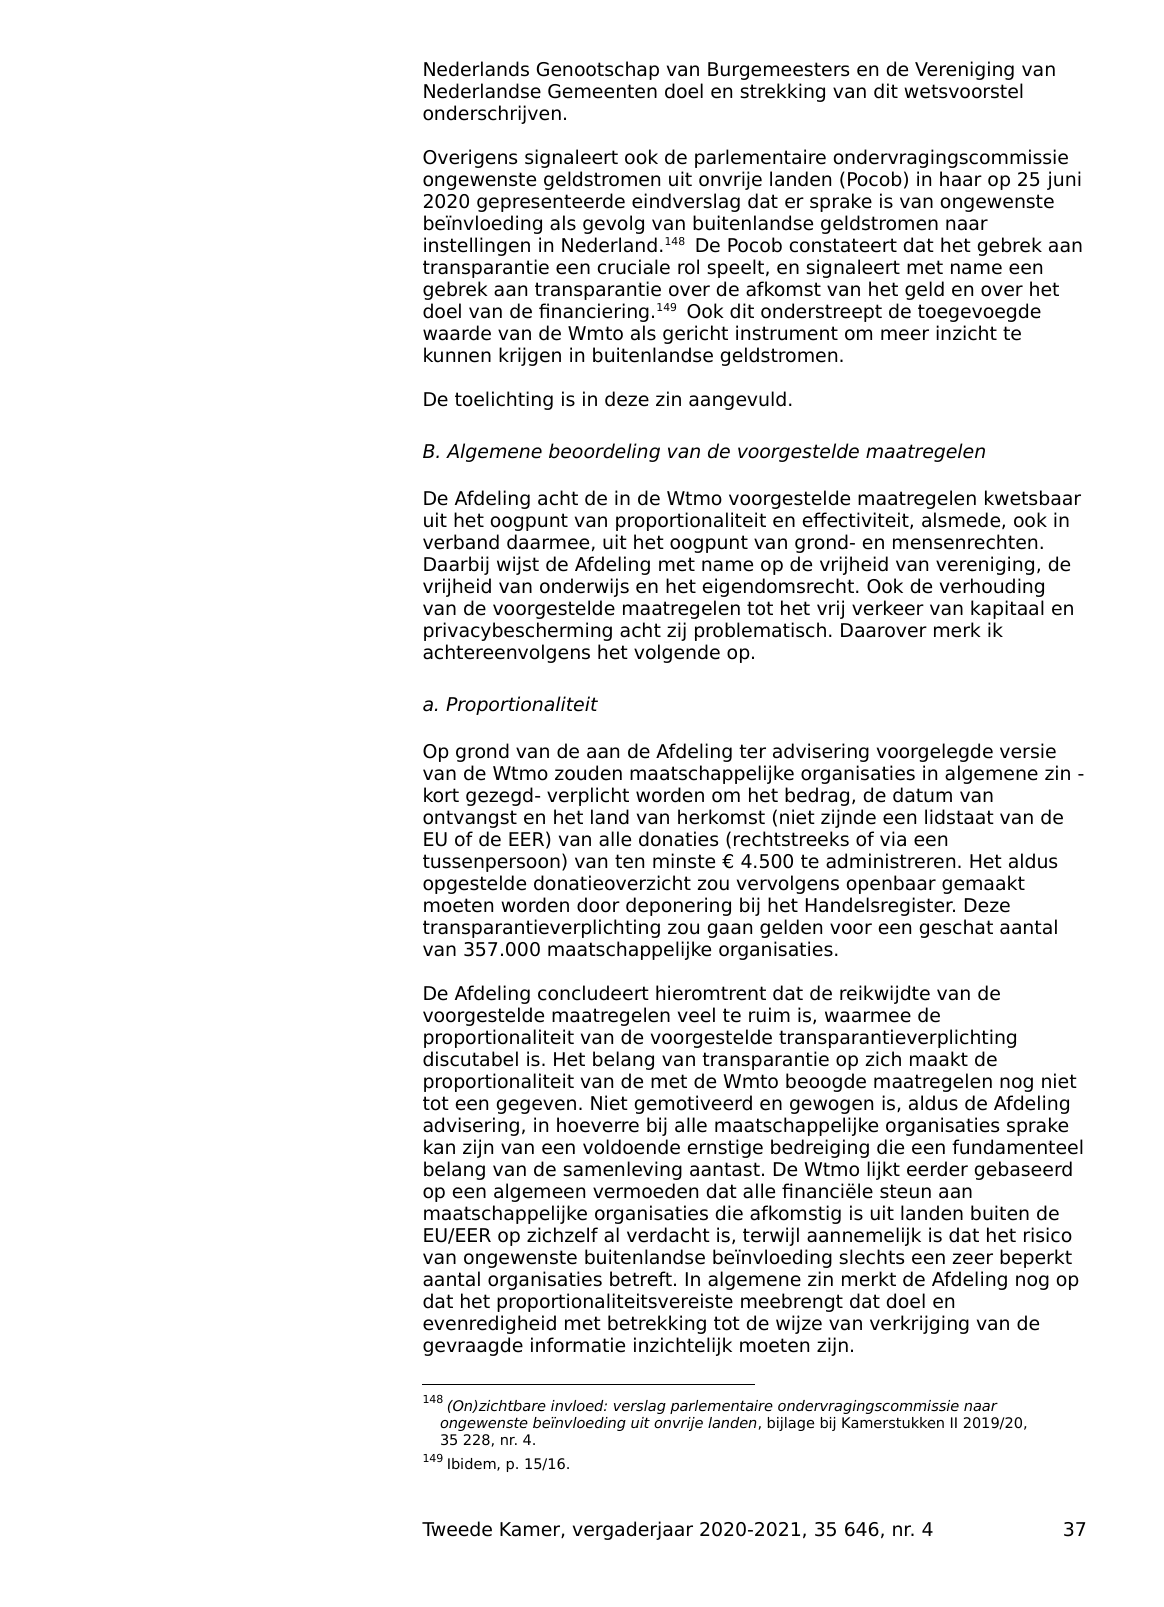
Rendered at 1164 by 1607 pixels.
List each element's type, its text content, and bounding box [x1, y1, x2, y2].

text Op grond van de aan de Afdeling ter advisering voorgelegde versie van de Wtmo zouden maatschappelijke organisaties in algemene zin -kort gezegd- verplicht worden om het bedrag, de datum van ontvangst en het land van herkomst (niet zijnde een lidstaat van de EU of de EER) van alle donaties (rechtstreeks of via een tussenpersoon) van ten minste € 4.500 te administreren. Het aldus opgestelde donatieoverzicht zou vervolgens openbaar gemaakt moeten worden door deponering bij het Handelsregister. Deze transparantieverplichting zou gaan gelden voor een geschat aantal van 357.000 maatschappelijke organisaties. [422, 741, 1087, 961]
text Ibidem, p. 15/16. [422, 1452, 1087, 1474]
text Nederlands Genootschap van Burgemeesters en de Vereniging van Nederlandse Gemeenten doel en strekking van dit wetsvoorstel onderschrijven. [422, 59, 1087, 125]
text De Afdeling concludeert hieromtrent dat de reikwijdte van de voorgestelde maatregelen veel te ruim is, waarmee de proportionaliteit van de voorgestelde transparantieverplichting discutabel is. Het belang van transparantie op zich maakt de proportionaliteit van de met de Wmto beoogde maatregelen nog niet tot een gegeven. Niet gemotiveerd en gewogen is, aldus de Afdeling advisering, in hoeverre bij alle maatschappelijke organisaties sprake kan zijn van een voldoende ernstige bedreiging die een fundamenteel belang van de samenleving aantast. De Wtmo lijkt eerder gebaseerd op een algemeen vermoeden dat alle financiële steun aan maatschappelijke organisaties die afkomstig is uit landen buiten de EU/EER op zichzelf al verdacht is, terwijl aannemelijk is dat het risico van ongewenste buitenlandse beïnvloeding slechts een zeer beperkt aantal organisaties betreft. In algemene zin merkt de Afdeling nog op dat het proportionaliteitsvereiste meebrengt dat doel en evenredigheid met betrekking tot de wijze van verkrijging van de gevraagde informatie inzichtelijk moeten zijn. [422, 983, 1087, 1357]
text (On)zichtbare invloed: verslag parlementaire ondervragingscommissie naar ongewenste beïnvloeding uit onvrije landen, bijlage bij Kamerstukken II 2019/20, 35 228, nr. 4. [422, 1393, 1087, 1449]
subtitle a. Proportionaliteit [422, 694, 1087, 716]
subtitle B. Algemene beoordeling van de voorgestelde maatregelen [422, 441, 1087, 463]
text Overigens signaleert ook de parlementaire ondervragingscommissie ongewenste geldstromen uit onvrije landen (Pocob) in haar op 25 juni 2020 gepresenteerde eindverslag dat er sprake is van ongewenste beïnvloeding als gevolg van buitenlandse geldstromen naar instellingen in Nederland. De Pocob constateert dat het gebrek aan transparantie een cruciale rol speelt, en signaleert met name een gebrek aan transparantie over de afkomst van het geld en over het doel van de financiering. Ook dit onderstreept de toegevoegde waarde van de Wmto als gericht instrument om meer inzicht te kunnen krijgen in buitenlandse geldstromen. [422, 147, 1087, 367]
text De Afdeling acht de in de Wtmo voorgestelde maatregelen kwetsbaar uit het oogpunt van proportionaliteit en effectiviteit, alsmede, ook in verband daarmee, uit het oogpunt van grond- en mensenrechten. Daarbij wijst de Afdeling met name op de vrijheid van vereniging, de vrijheid van onderwijs en het eigendomsrecht. Ook de verhouding van de voorgestelde maatregelen tot het vrij verkeer van kapitaal en privacybescherming acht zij problematisch. Daarover merk ik achtereenvolgens het volgende op. [422, 488, 1087, 664]
text De toelichting is in deze zin aangevuld. [422, 389, 1087, 411]
